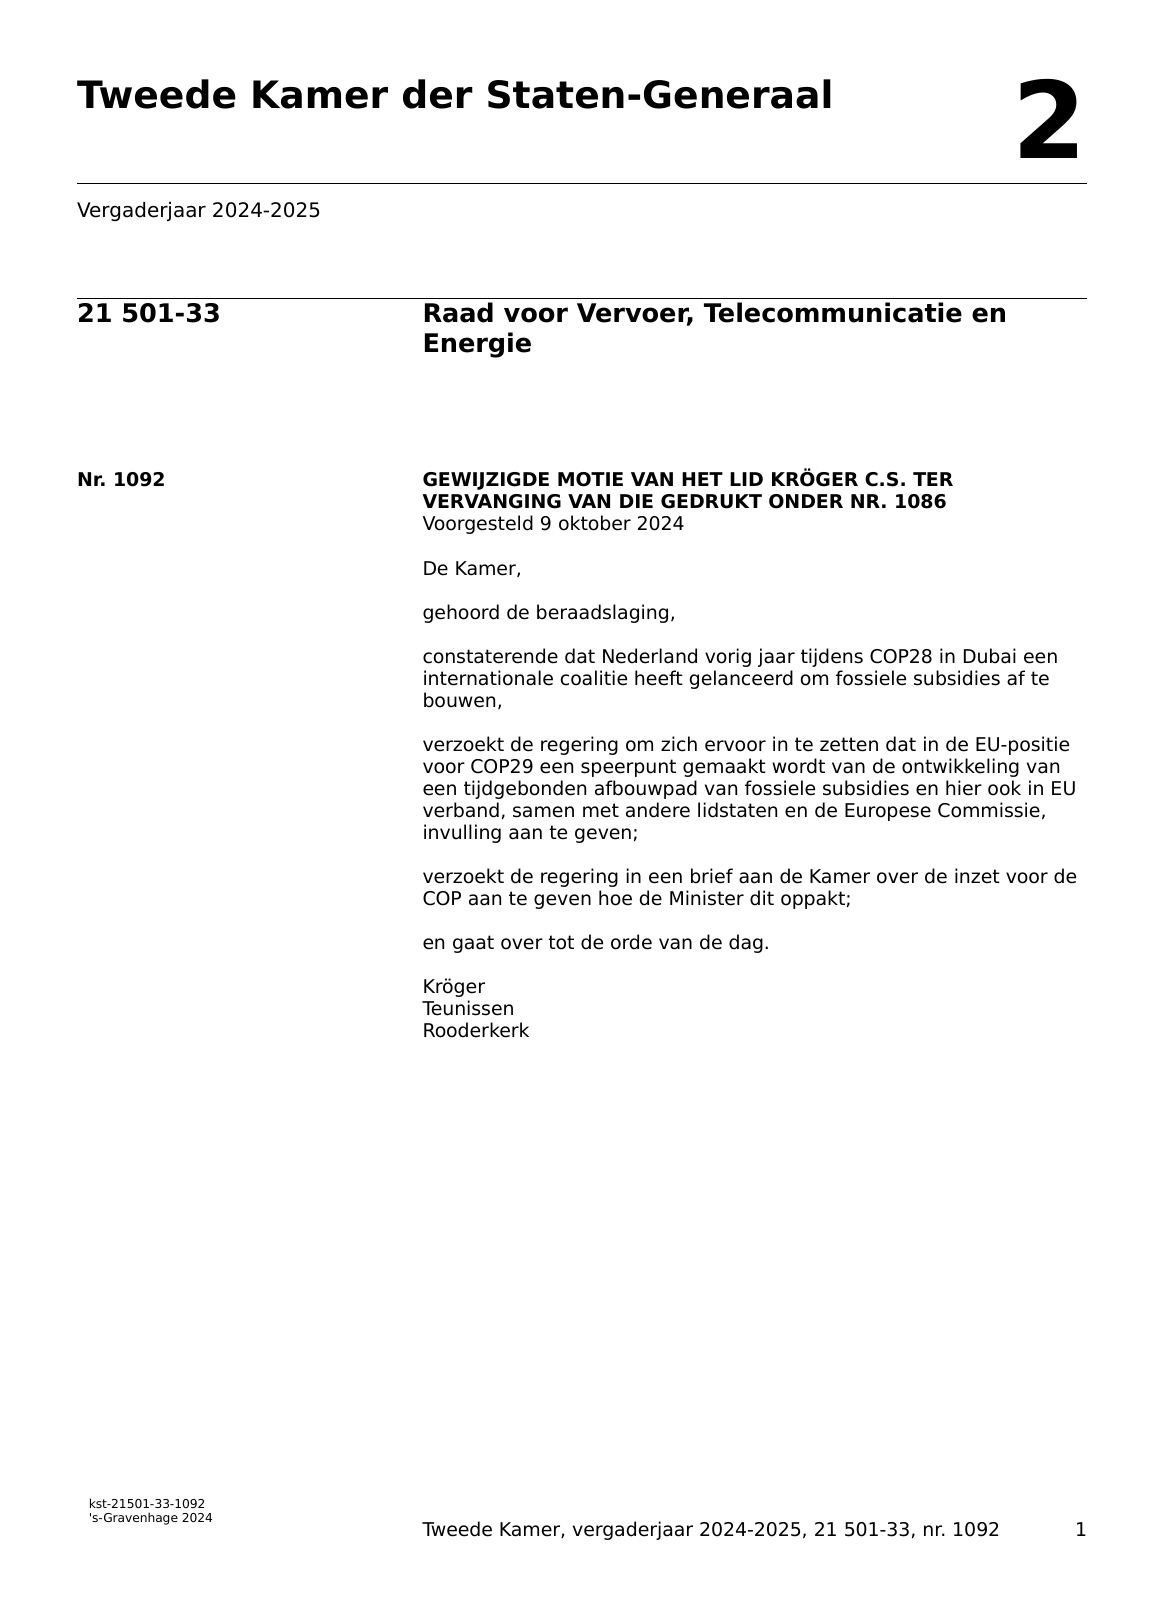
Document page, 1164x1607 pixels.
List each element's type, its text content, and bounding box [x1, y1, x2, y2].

text Teunissen [422, 998, 1087, 1020]
text constaterende dat Nederland vorig jaar tijdens COP28 in Dubai een internationale coalitie heeft gelanceerd om fossiele subsidies af te bouwen, [422, 646, 1087, 712]
text en gaat over tot de orde van de dag. [422, 932, 1087, 954]
text gehoord de beraadslaging, [422, 602, 1087, 624]
table_cell Vergaderjaar 2024-2025 [77, 184, 1087, 298]
subtitle 21 501-33 Raad voor Vervoer, Telecommunicatie en Energie [77, 299, 1087, 358]
text kst-21501-33-1092 [88, 1497, 323, 1511]
text De Kamer, [422, 557, 1087, 579]
subtitle Nr. 1092 GEWIJZIGDE MOTIE VAN HET LID KRÖGER C.S. TER VERVANGING VAN DIE GEDRUKT ONDER NR. 1086 [77, 469, 1087, 513]
text Voorgesteld 9 oktober 2024 [422, 513, 1087, 535]
table_header Tweede Kamer der Staten-Generaal [77, 59, 886, 183]
text 's-Gravenhage 2024 [88, 1511, 323, 1525]
table_header 2 [886, 59, 1087, 183]
text verzoekt de regering in een brief aan de Kamer over de inzet voor de COP aan te geven hoe de Minister dit oppakt; [422, 866, 1087, 910]
text Rooderkerk [422, 1020, 1087, 1042]
text verzoekt de regering om zich ervoor in te zetten dat in de EU-positie voor COP29 een speerpunt gemaakt wordt van de ontwikkeling van een tijdgebonden afbouwpad van fossiele subsidies en hier ook in EU verband, samen met andere lidstaten en de Europese Commissie, invulling aan te geven; [422, 734, 1087, 844]
text Kröger [422, 976, 1087, 998]
